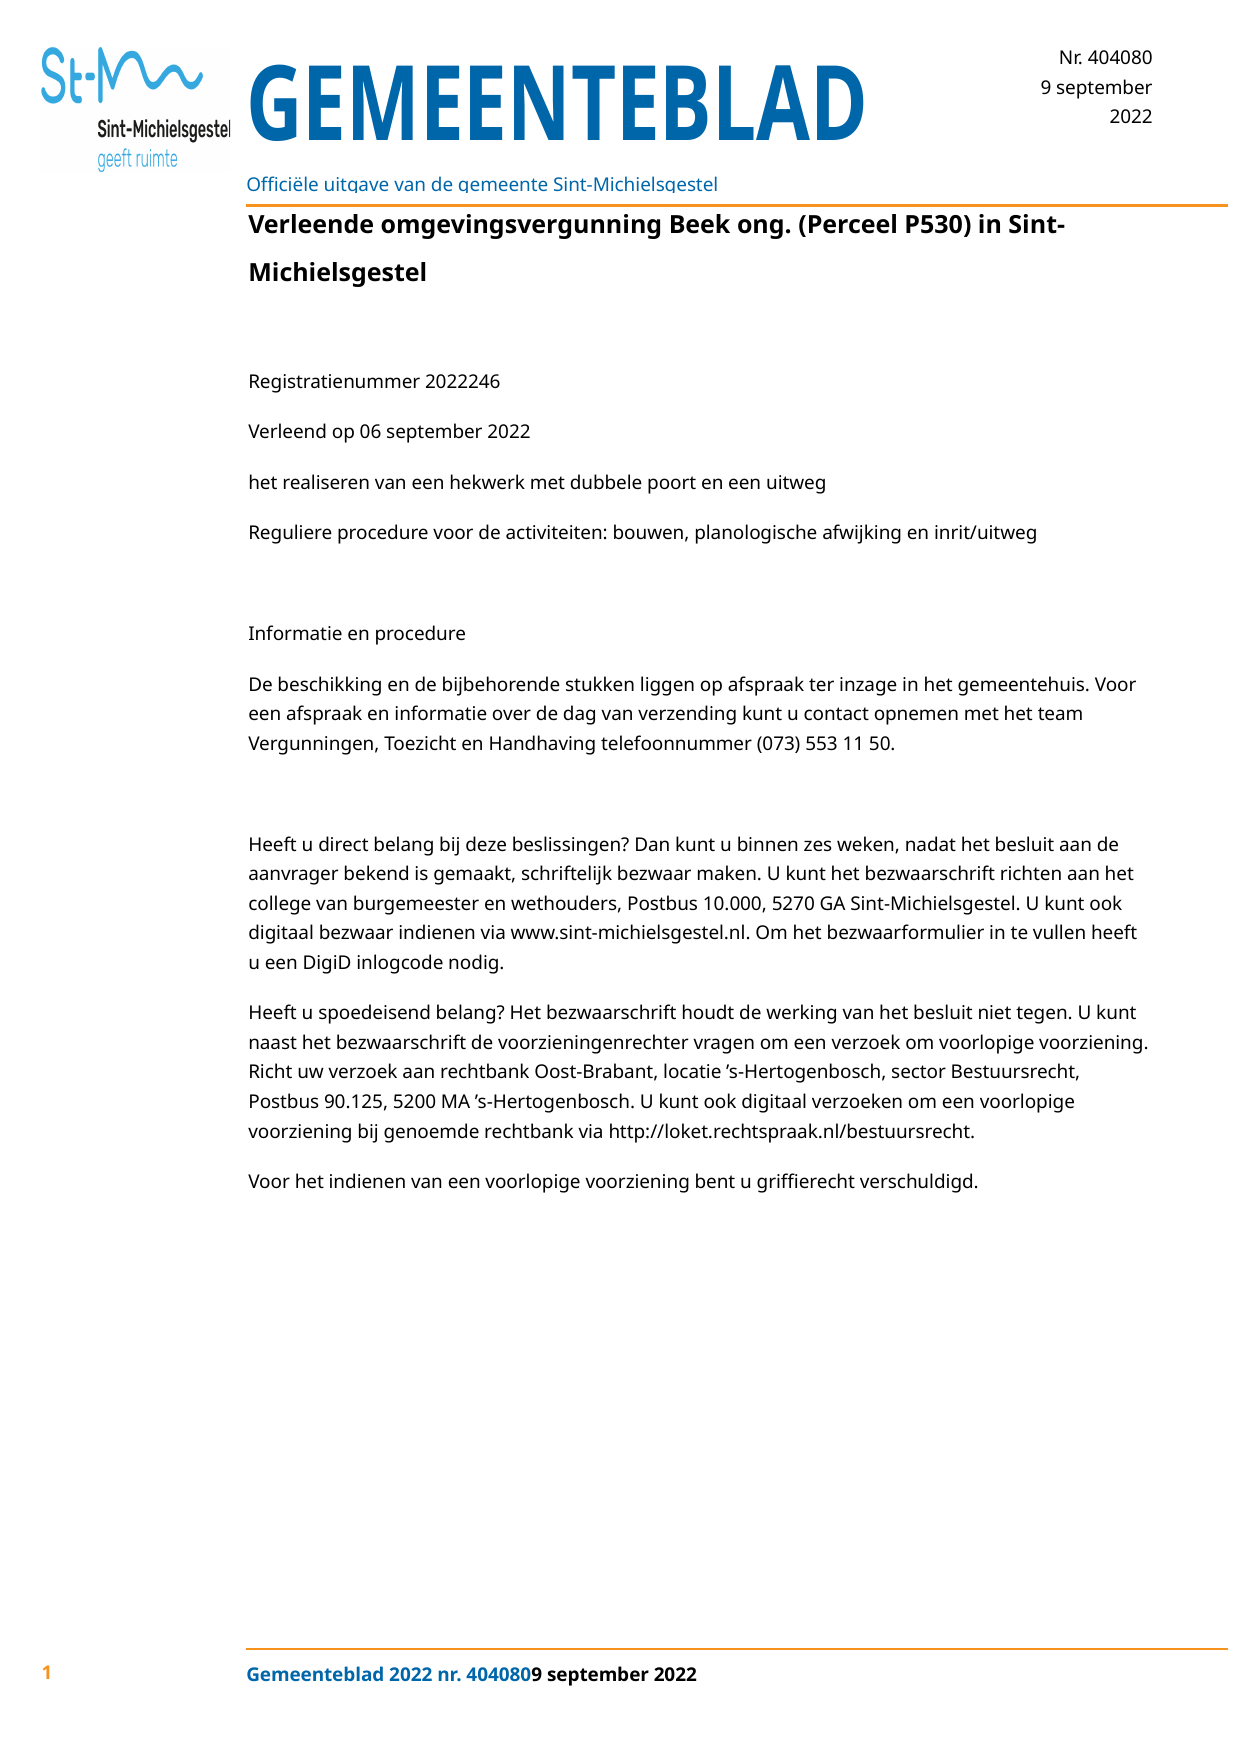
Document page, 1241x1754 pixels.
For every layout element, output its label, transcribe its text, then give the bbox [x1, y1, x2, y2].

text het realiseren van een hekwerk met dubbele poort en een uitweg [248, 469, 1152, 495]
text Voor het indienen van een voorlopige voorziening bent u griffierecht verschuldigd. [248, 1168, 1152, 1194]
text Verleend op 06 september 2022 [248, 419, 1152, 444]
text De beschikking en de bijbehorende stukken liggen op afspraak ter inzage in het gemeentehuis. Voor een afspraak en informatie over de dag van verzending kunt u contact opnemen met het team Vergunningen, Toezicht en Handhaving telefoonnummer (073) 553 11 50. [248, 671, 1152, 756]
text Heeft u spoedeisend belang? Het bezwaarschrift houdt de werking van het besluit niet tegen. U kunt naast het bezwaarschrift de voorzieningenrechter vragen om een verzoek om voorlopige voorziening. Richt uw verzoek aan rechtbank Oost-Brabant, locatie ’s-Hertogenbosch, sector Bestuursrecht, Postbus 90.125, 5200 MA ’s-Hertogenbosch. U kunt ook digitaal verzoeken om een voorlopige voorziening bij genoemde rechtbank via http://loket.rechtspraak.nl/bestuursrecht. [248, 999, 1152, 1144]
text Verleende omgevingsvergunning Beek ong. (Perceel P530) in Sint-Michielsgestel [248, 207, 1152, 288]
text Reguliere procedure voor de activiteiten: bouwen, planologische afwijking en inrit/uitweg [248, 519, 1152, 545]
picture [41, 47, 231, 172]
text Heeft u direct belang bij deze beslissingen? Dan kunt u binnen zes weken, nadat het besluit aan de aanvrager bekend is gemaakt, schriftelijk bezwaar maken. U kunt het bezwaarschrift richten aan het college van burgemeester en wethouders, Postbus 10.000, 5270 GA Sint-Michielsgestel. U kunt ook digitaal bezwaar indienen via www.sint-michielsgestel.nl. Om het bezwaarformulier in te vullen heeft u een DigiD inlogcode nodig. [248, 831, 1152, 975]
text Registratienummer 2022246 [248, 368, 1152, 394]
text Informatie en procedure [248, 620, 1152, 646]
